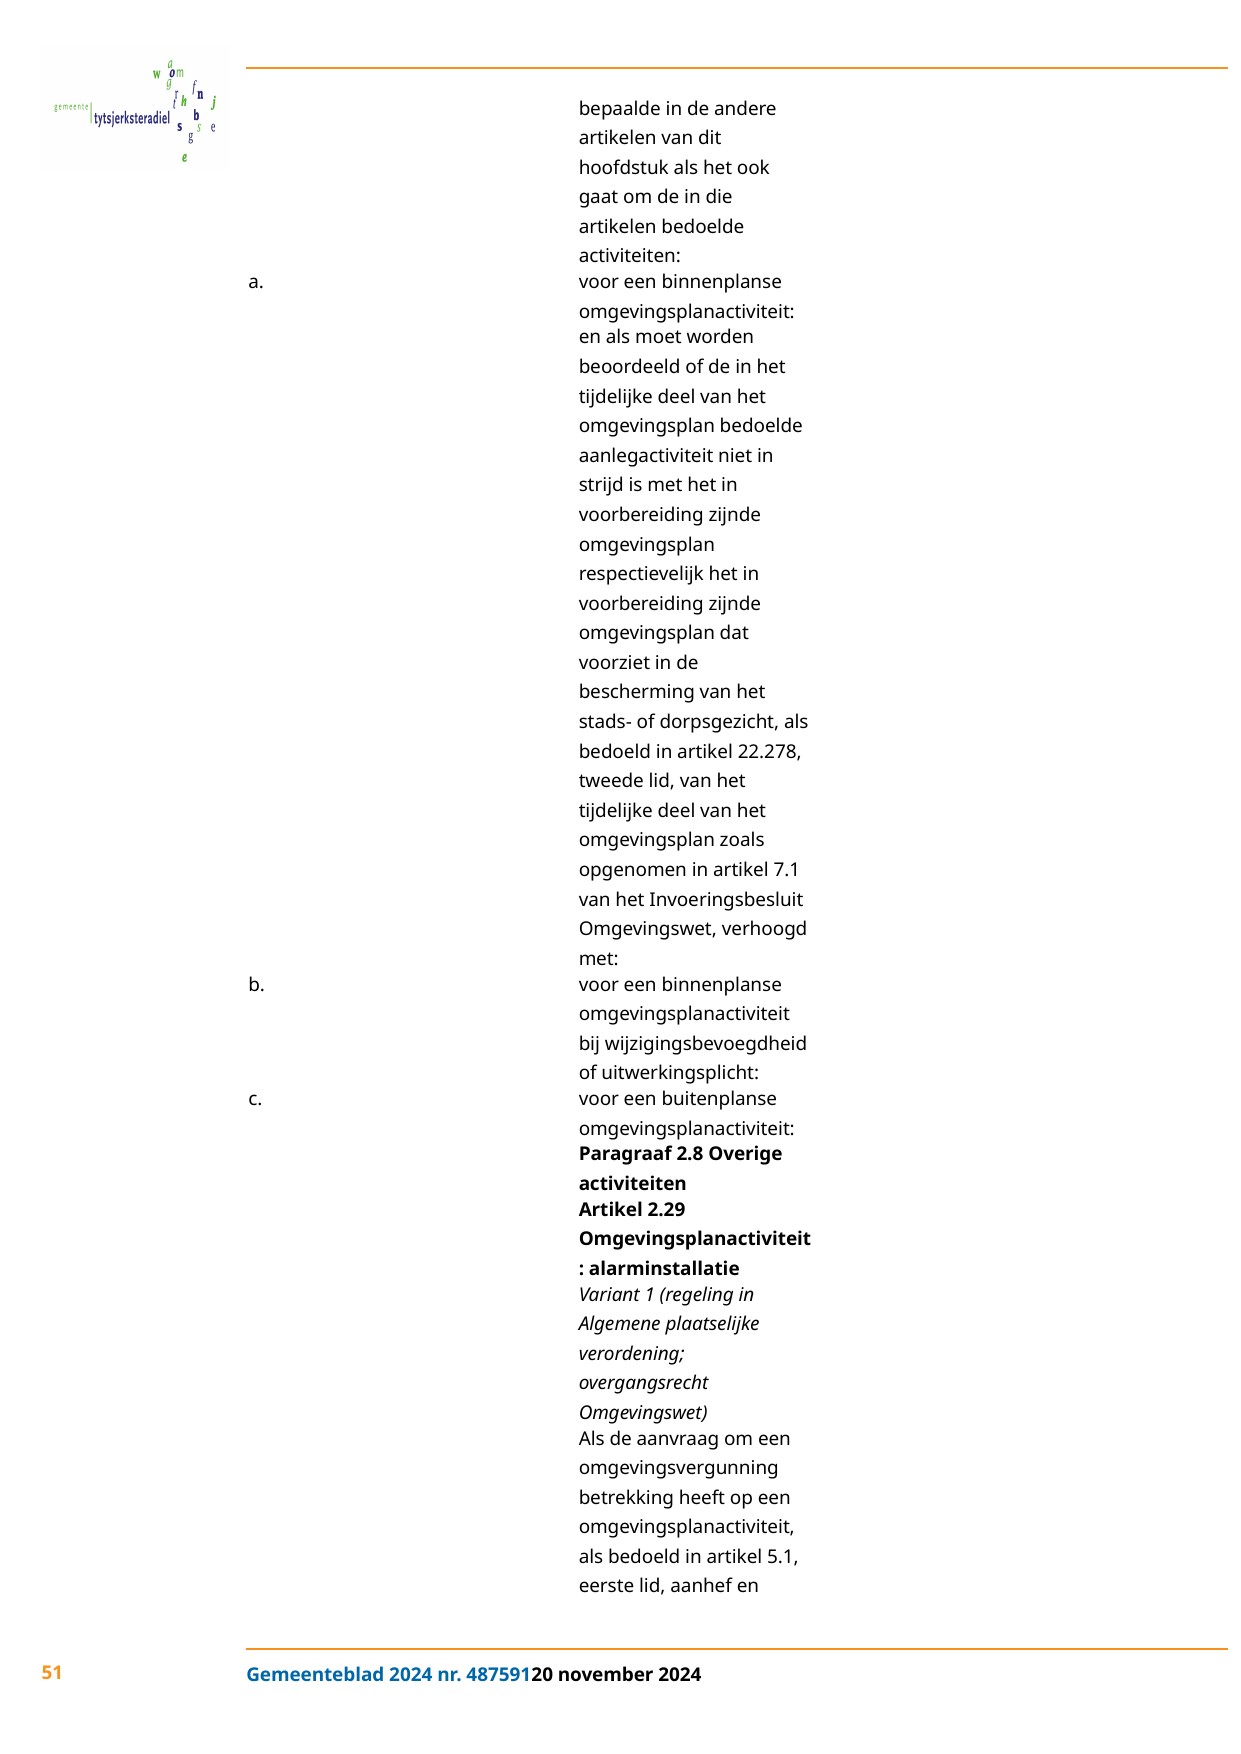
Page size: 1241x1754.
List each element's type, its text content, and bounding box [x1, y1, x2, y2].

table_cell [814, 324, 983, 971]
table_cell [248, 1141, 578, 1196]
table_cell Variant 1 (regeling in Algemene plaatselijke verordening; overgangsrecht Omgevingswet) [579, 1281, 814, 1425]
table_cell [983, 95, 1152, 268]
table_cell [248, 1281, 578, 1425]
table_cell [983, 971, 1152, 1085]
table_cell [983, 1196, 1152, 1281]
table_cell [814, 1281, 983, 1425]
table_cell voor een binnenplanse omgevingsplanactiviteit bij wijzigingsbevoegdheid of uitwerkingsplicht: [579, 971, 814, 1085]
table_cell [248, 1425, 578, 1598]
table_cell bepaalde in de andere artikelen van dit hoofdstuk als het ook gaat om de in die artikelen bedoelde activiteiten: [579, 95, 814, 268]
table_cell Artikel 2.29 Omgevingsplanactiviteit: alarminstallatie [579, 1196, 814, 1281]
table_cell [983, 269, 1152, 324]
table_cell [983, 1141, 1152, 1196]
table_cell [814, 1085, 983, 1141]
table_cell [814, 971, 983, 1085]
table_cell [814, 1141, 983, 1196]
table_cell [248, 95, 578, 268]
table_cell a. [248, 269, 578, 324]
table_cell en als moet worden beoordeeld of de in het tijdelijke deel van het omgevingsplan bedoelde aanlegactiviteit niet in strijd is met het in voorbereiding zijnde omgevingsplan respectievelijk het in voorbereiding zijnde omgevingsplan dat voorziet in de bescherming van het stads- of dorpsgezicht, als bedoeld in artikel 22.278, tweede lid, van het tijdelijke deel van het omgevingsplan zoals opgenomen in artikel 7.1 van het Invoeringsbesluit Omgevingswet, verhoogd met: [579, 324, 814, 971]
table_cell [814, 1196, 983, 1281]
picture [41, 47, 231, 172]
table_cell [814, 1425, 983, 1598]
table_cell Paragraaf 2.8 Overige activiteiten [579, 1141, 814, 1196]
table_cell [983, 1085, 1152, 1141]
table_cell voor een binnenplanse omgevingsplanactiviteit: [579, 269, 814, 324]
table_cell [983, 1281, 1152, 1425]
table_cell b. [248, 971, 578, 1085]
table_cell [814, 95, 983, 268]
table_cell [248, 324, 578, 971]
table_cell voor een buitenplanse omgevingsplanactiviteit: [579, 1085, 814, 1141]
table_cell [814, 269, 983, 324]
table_cell Als de aanvraag om een omgevingsvergunning betrekking heeft op een omgevingsplanactiviteit, als bedoeld in artikel 5.1, eerste lid, aanhef en [579, 1425, 814, 1598]
table_cell [983, 1425, 1152, 1598]
table_cell [983, 324, 1152, 971]
table_cell [248, 1196, 578, 1281]
table_cell c. [248, 1085, 578, 1141]
